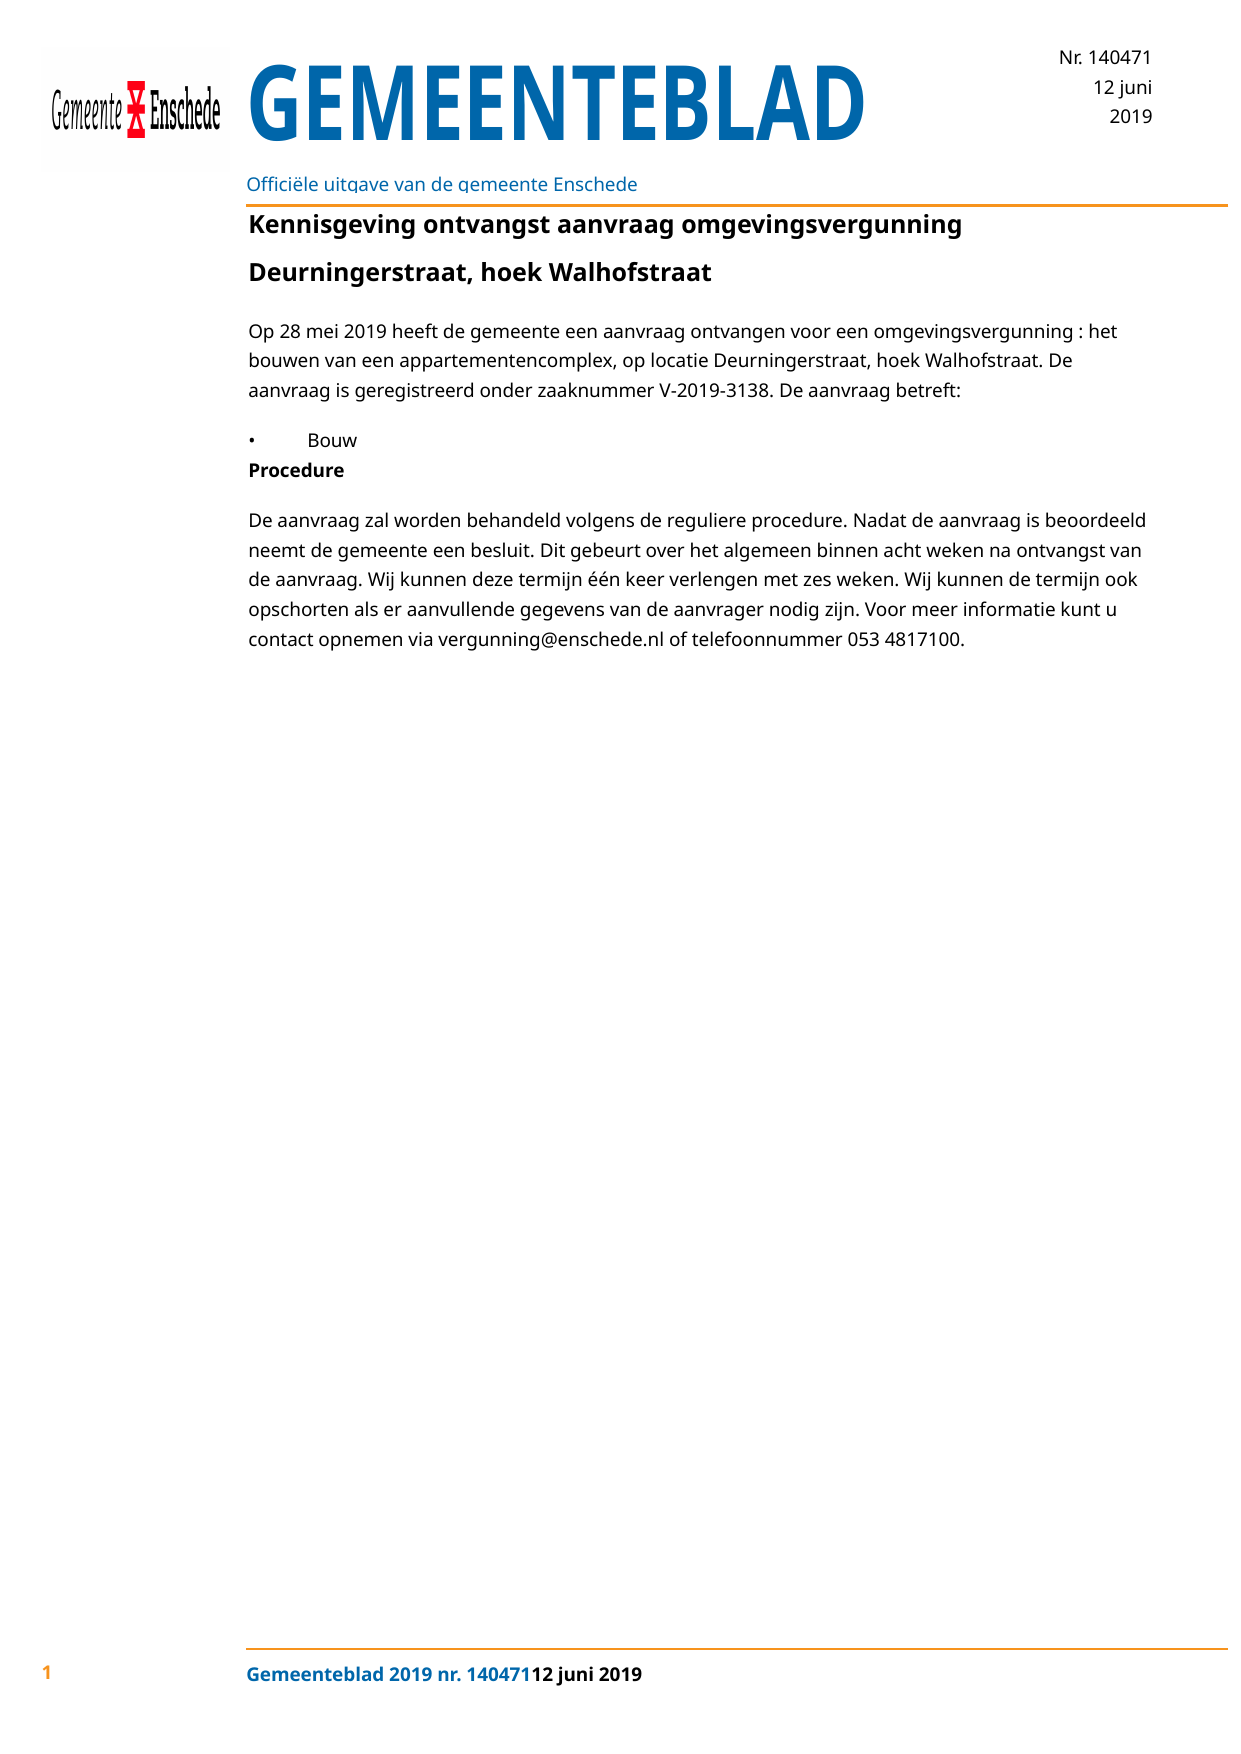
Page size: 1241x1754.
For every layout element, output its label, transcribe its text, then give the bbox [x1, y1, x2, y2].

text Procedure [248, 457, 1152, 483]
text De aanvraag zal worden behandeld volgens de reguliere procedure. Nadat de aanvraag is beoordeeld neemt de gemeente een besluit. Dit gebeurt over het algemeen binnen acht weken na ontvangst van de aanvraag. Wij kunnen deze termijn één keer verlengen met zes weken. Wij kunnen de termijn ook opschorten als er aanvullende gegevens van de aanvrager nodig zijn. Voor meer informatie kunt u contact opnemen via vergunning@enschede.nl of telefoonnummer 053 4817100. [248, 507, 1152, 652]
text Op 28 mei 2019 heeft de gemeente een aanvraag ontvangen voor een omgevingsvergunning : het bouwen van een appartementencomplex, op locatie Deurningerstraat, hoek Walhofstraat. De aanvraag is geregistreerd onder zaaknummer V-2019-3138. De aanvraag betreft: [248, 318, 1152, 403]
text Kennisgeving ontvangst aanvraag omgevingsvergunning Deurningerstraat, hoek Walhofstraat [248, 207, 1152, 288]
picture [41, 47, 231, 172]
list Bouw [248, 427, 1152, 453]
